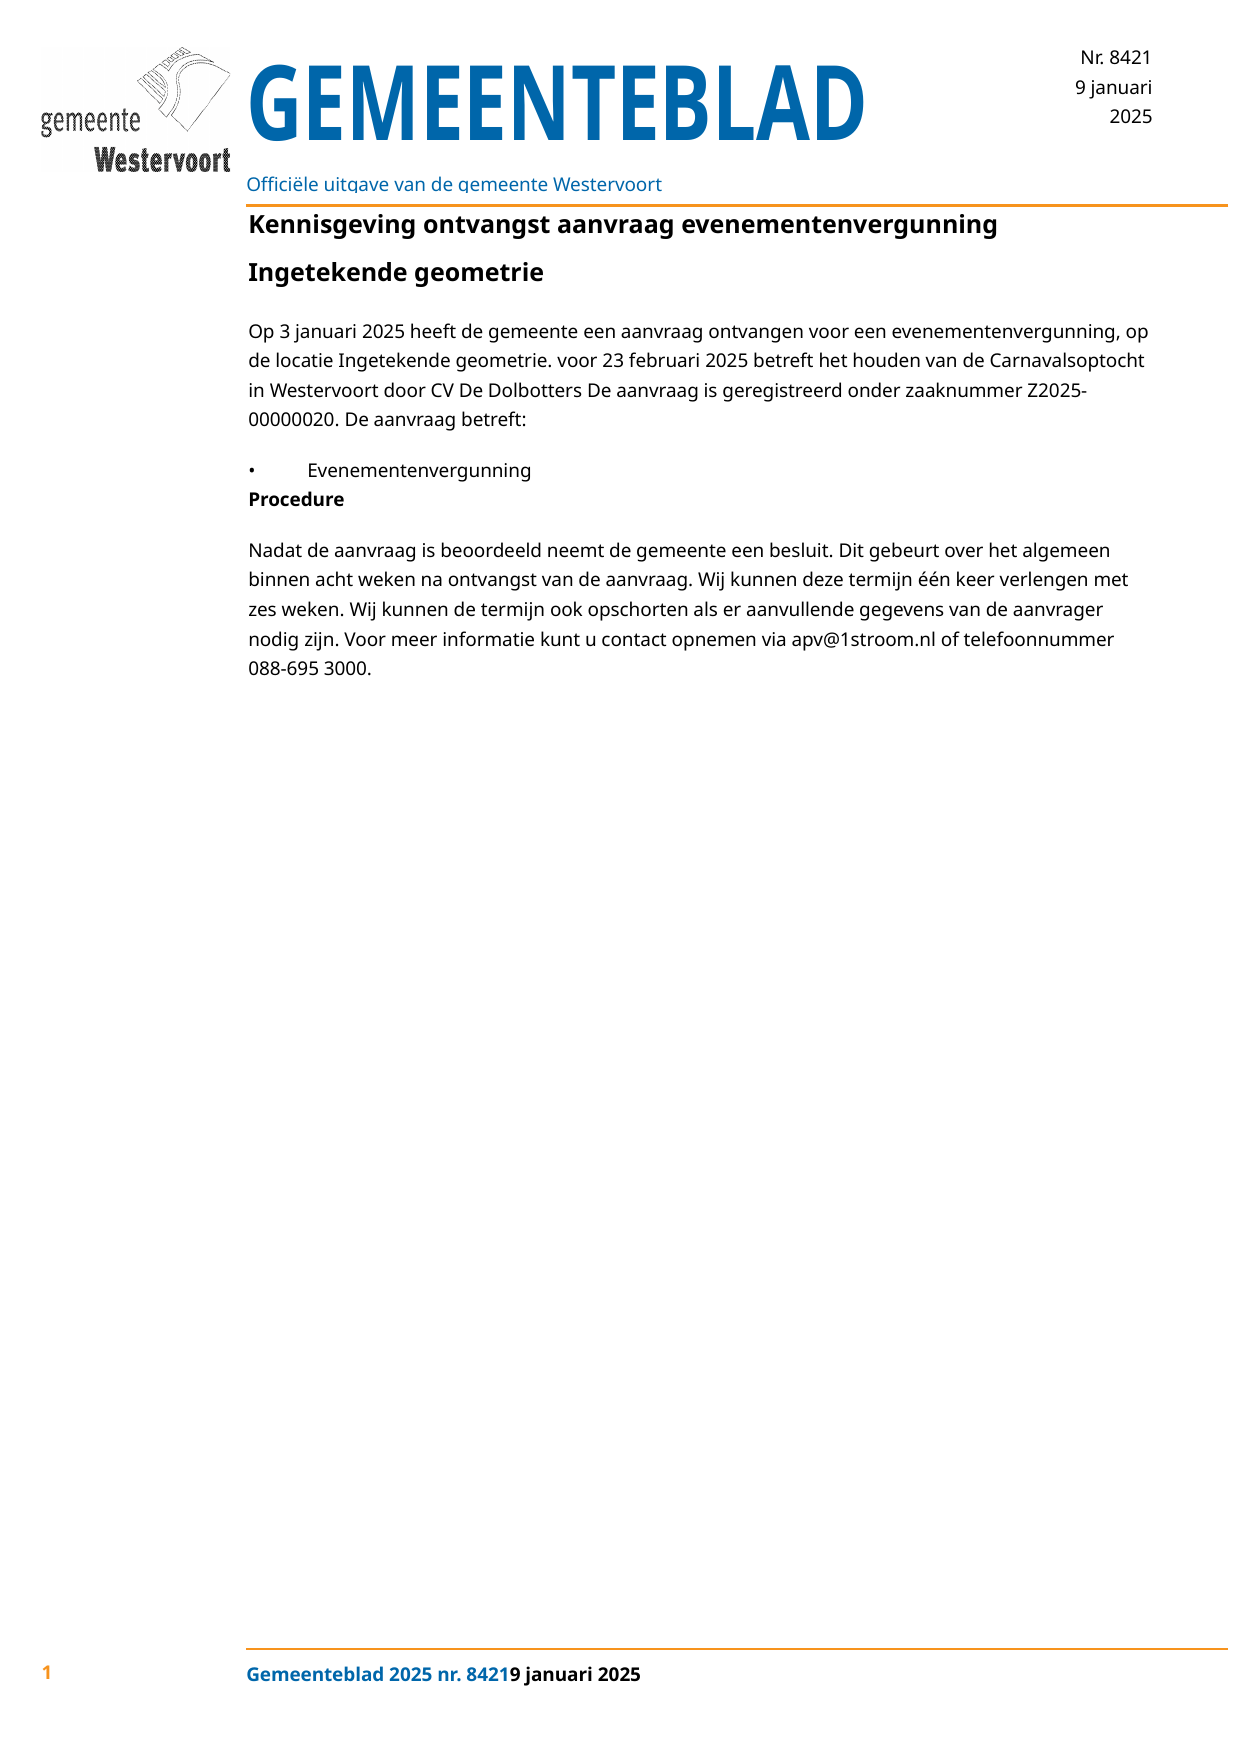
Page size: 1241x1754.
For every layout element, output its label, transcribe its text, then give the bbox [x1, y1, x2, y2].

picture [41, 47, 231, 172]
list Evenementenvergunning [248, 457, 1152, 483]
text Nadat de aanvraag is beoordeeld neemt de gemeente een besluit. Dit gebeurt over het algemeen binnen acht weken na ontvangst van de aanvraag. Wij kunnen deze termijn één keer verlengen met zes weken. Wij kunnen de termijn ook opschorten als er aanvullende gegevens van de aanvrager nodig zijn. Voor meer informatie kunt u contact opnemen via apv@1stroom.nl of telefoonnummer 088-695 3000. [248, 537, 1152, 681]
text Op 3 januari 2025 heeft de gemeente een aanvraag ontvangen voor een evenementenvergunning, op de locatie Ingetekende geometrie. voor 23 februari 2025 betreft het houden van de Carnavalsoptocht in Westervoort door CV De Dolbotters De aanvraag is geregistreerd onder zaaknummer Z2025-00000020. De aanvraag betreft: [248, 318, 1152, 432]
text Kennisgeving ontvangst aanvraag evenementenvergunning Ingetekende geometrie [248, 207, 1152, 288]
text Procedure [248, 487, 1152, 512]
